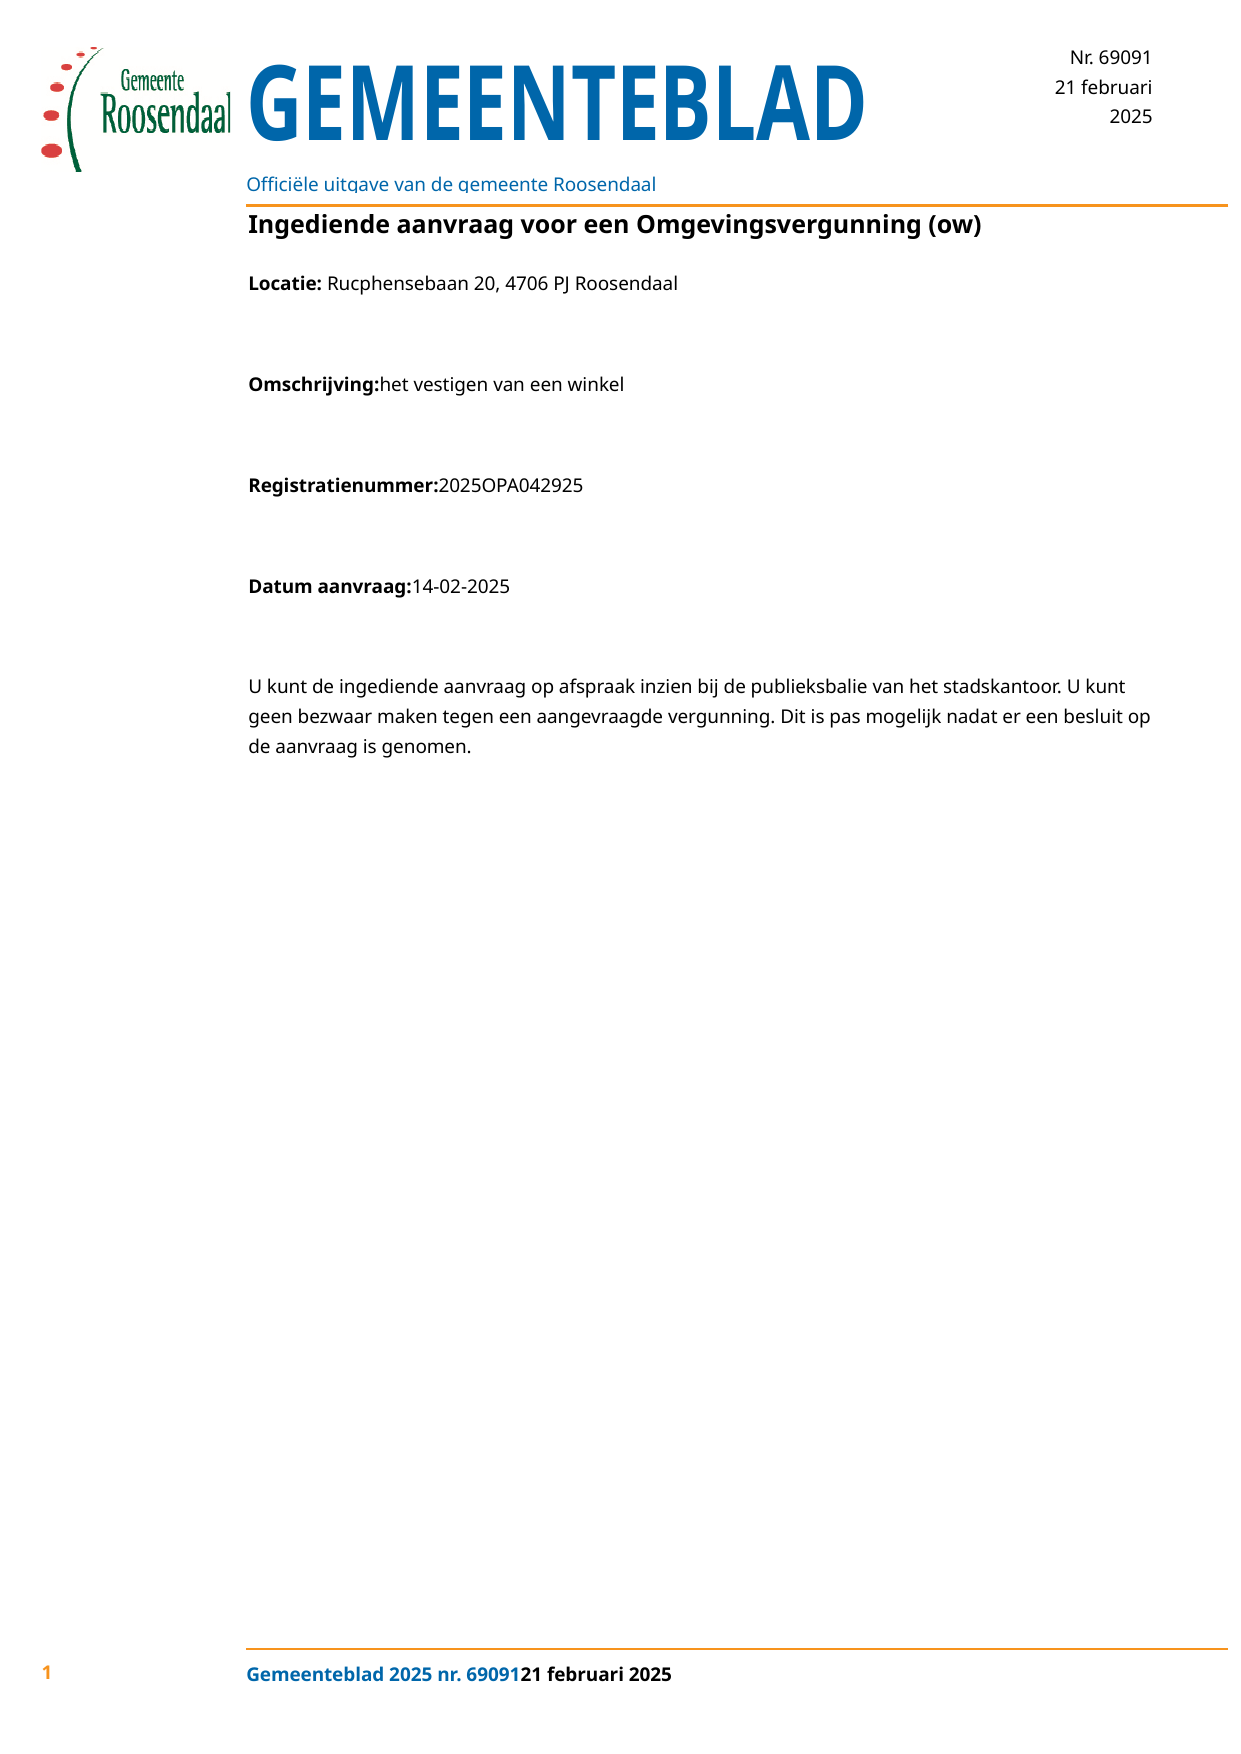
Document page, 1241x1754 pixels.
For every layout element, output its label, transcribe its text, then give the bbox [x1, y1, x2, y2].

text Omschrijving:het vestigen van een winkel [248, 371, 1152, 397]
text Datum aanvraag:14-02-2025 [248, 573, 1152, 598]
text U kunt de ingediende aanvraag op afspraak inzien bij de publieksbalie van het stadskantoor. U kunt geen bezwaar maken tegen een aangevraagde vergunning. Dit is pas mogelijk nadat er een besluit op de aanvraag is genomen. [248, 674, 1152, 758]
text Registratienummer:2025OPA042925 [248, 472, 1152, 498]
text Locatie: Rucphensebaan 20, 4706 PJ Roosendaal [248, 270, 1152, 296]
text Ingediende aanvraag voor een Omgevingsvergunning (ow) [248, 207, 1152, 241]
picture [41, 47, 231, 172]
